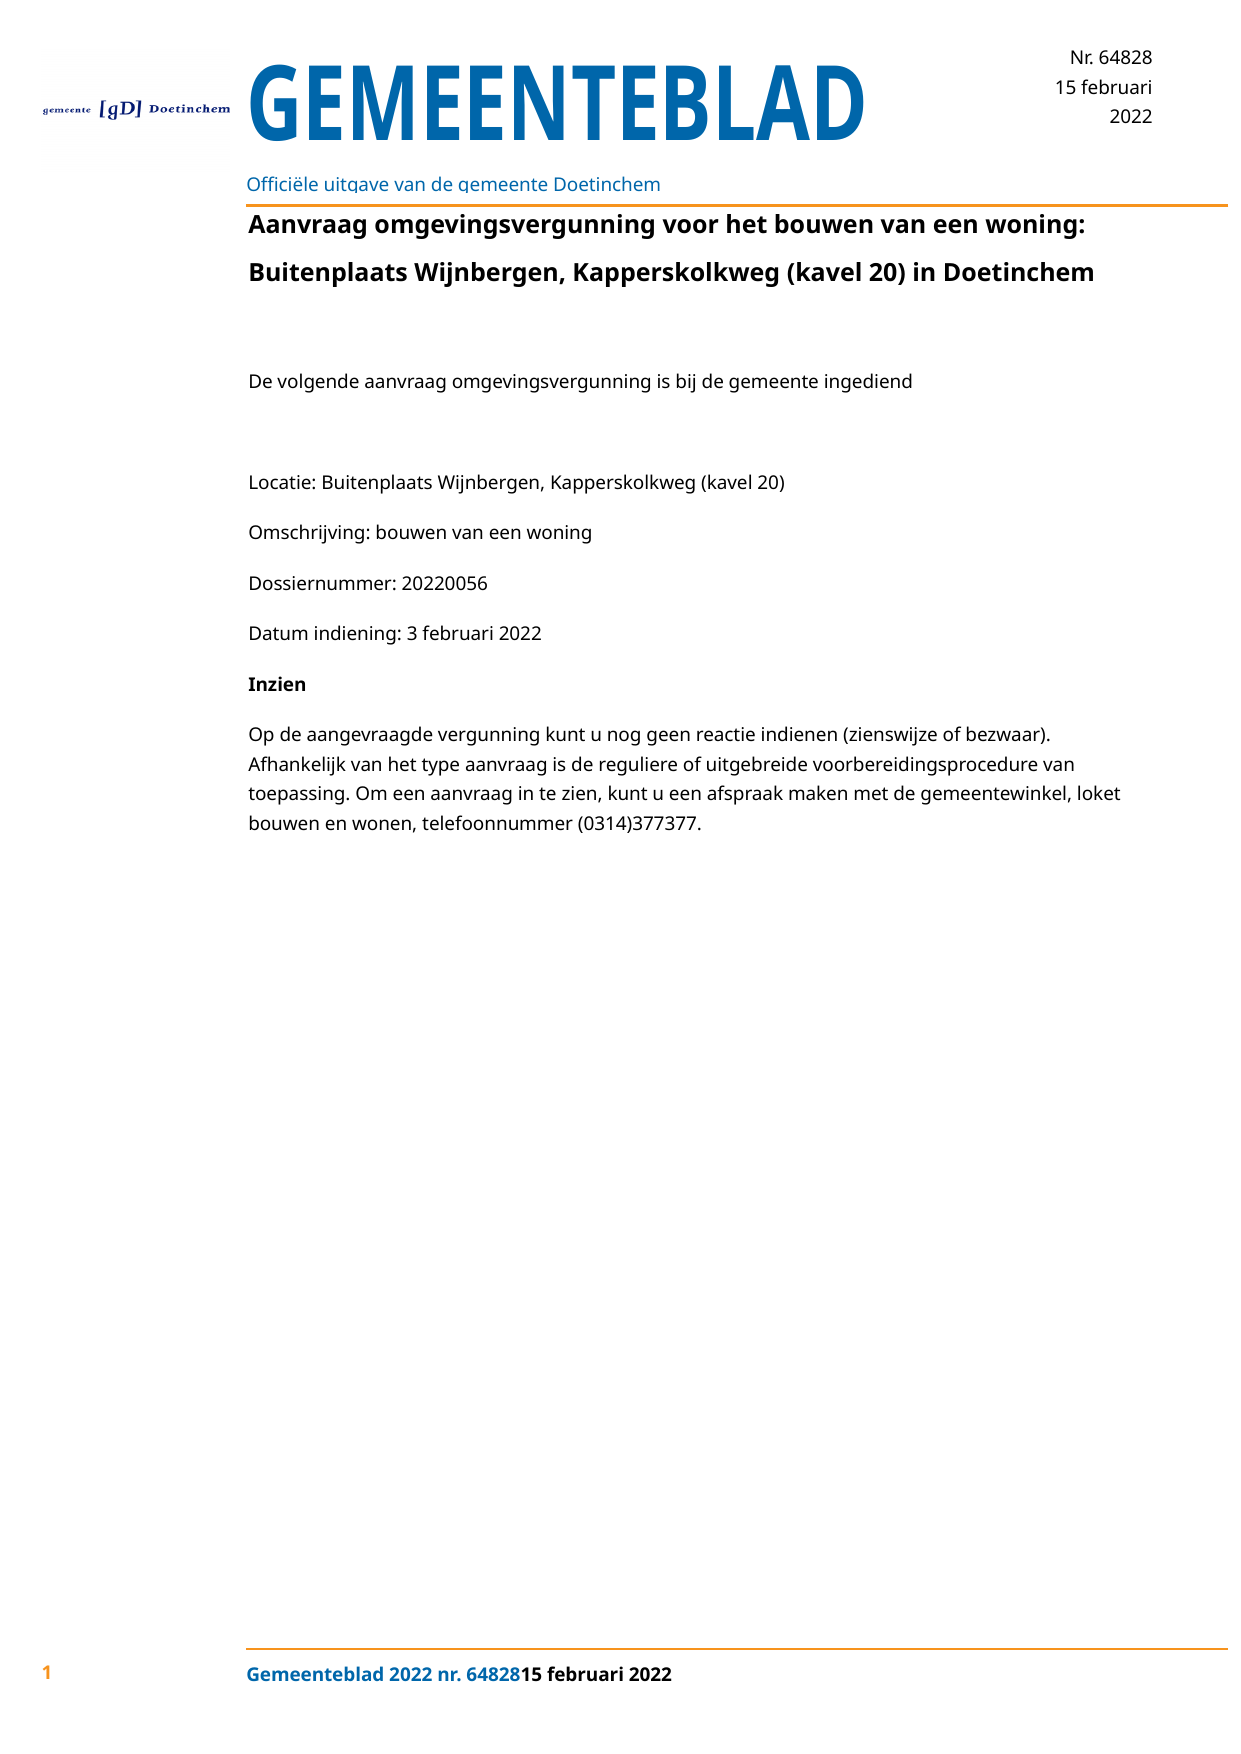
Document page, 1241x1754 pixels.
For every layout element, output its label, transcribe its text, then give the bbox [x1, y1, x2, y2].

text Op de aangevraagde vergunning kunt u nog geen reactie indienen (zienswijze of bezwaar). Afhankelijk van het type aanvraag is de reguliere of uitgebreide voorbereidingsprocedure van toepassing. Om een aanvraag in te zien, kunt u een afspraak maken met de gemeentewinkel, loket bouwen en wonen, telefoonnummer (0314)377377. [248, 721, 1152, 836]
text Omschrijving: bouwen van een woning [248, 519, 1152, 545]
text Locatie: Buitenplaats Wijnbergen, Kapperskolkweg (kavel 20) [248, 469, 1152, 495]
text Aanvraag omgevingsvergunning voor het bouwen van een woning: Buitenplaats Wijnbergen, Kapperskolkweg (kavel 20) in Doetinchem [248, 207, 1152, 288]
picture [41, 47, 231, 172]
text Inzien [248, 671, 1152, 697]
text Datum indiening: 3 februari 2022 [248, 620, 1152, 646]
text Dossiernummer: 20220056 [248, 570, 1152, 596]
text De volgende aanvraag omgevingsvergunning is bij de gemeente ingediend [248, 368, 1152, 394]
